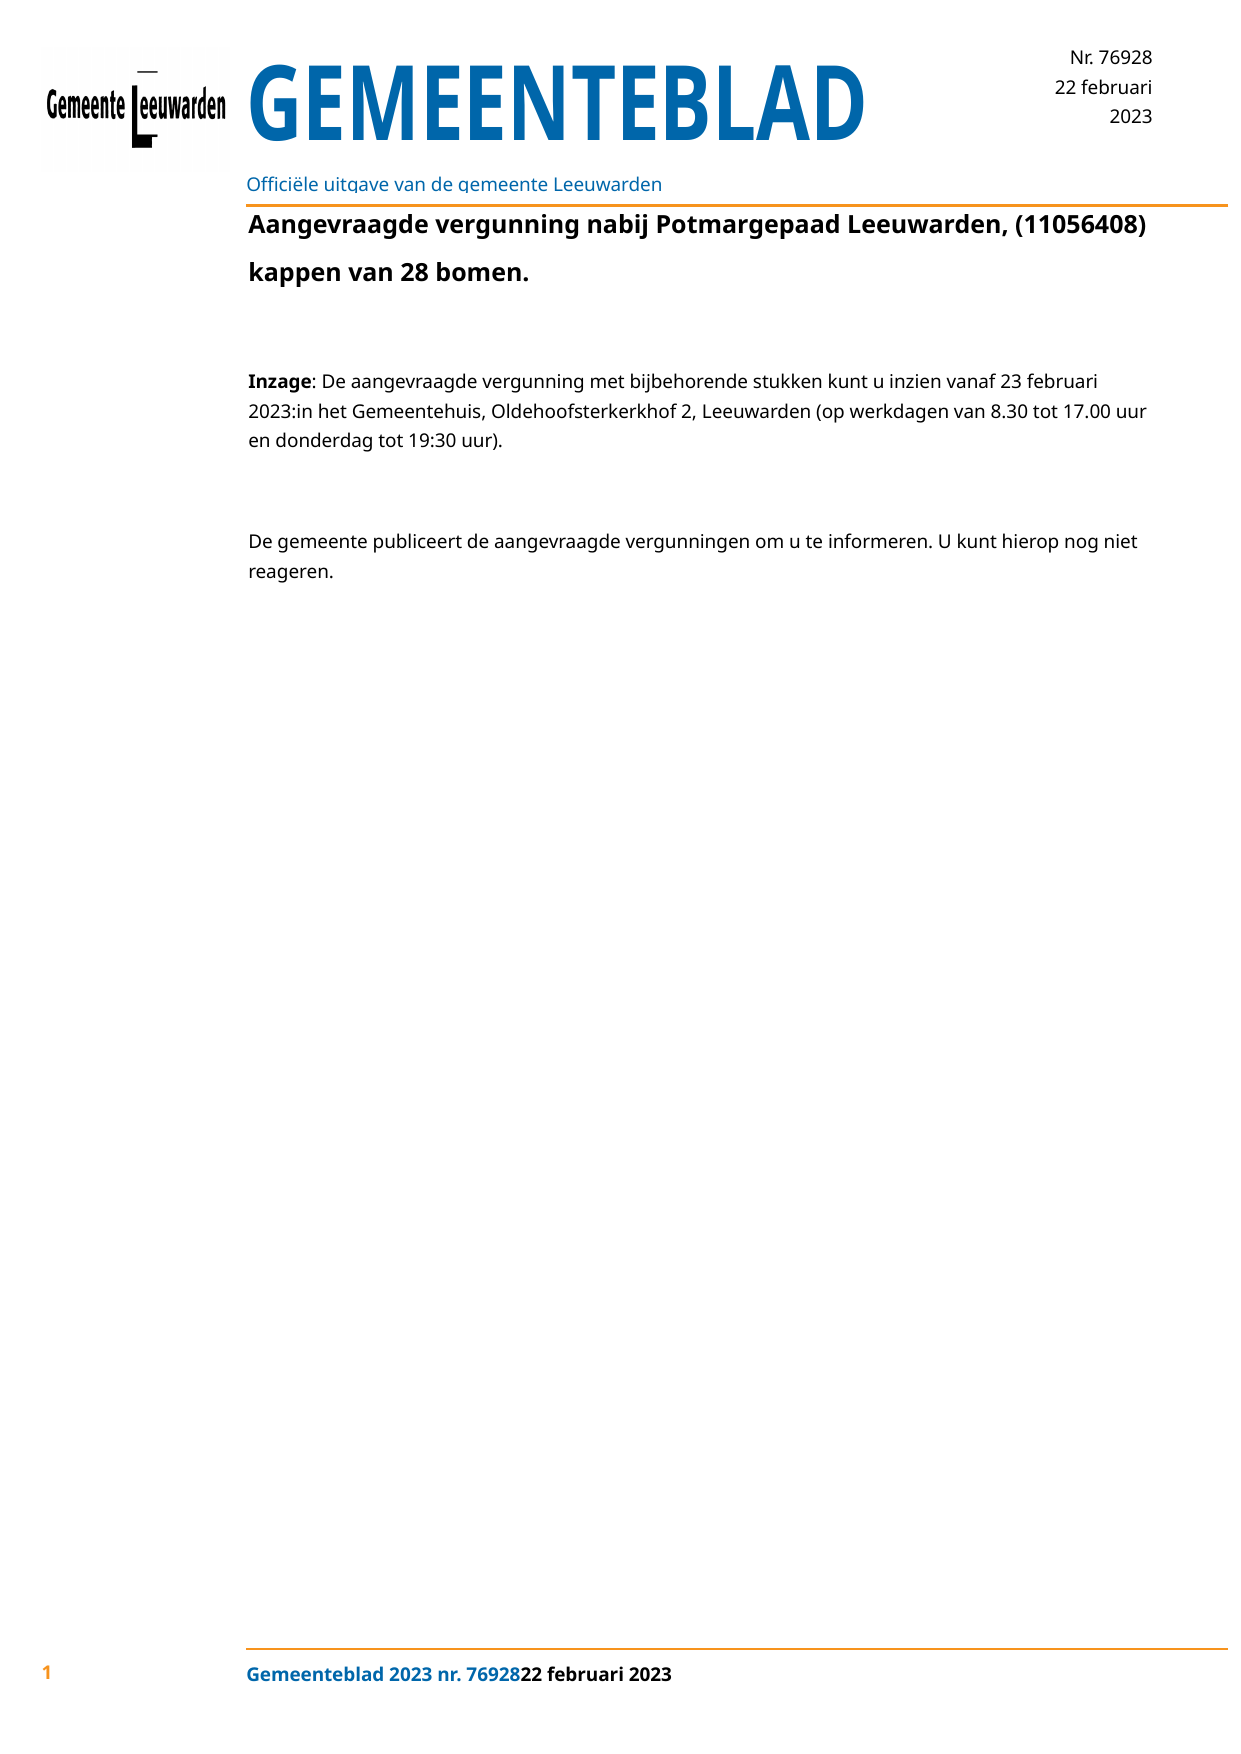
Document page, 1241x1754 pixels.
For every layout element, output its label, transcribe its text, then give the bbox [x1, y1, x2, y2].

picture [41, 47, 231, 172]
text De gemeente publiceert de aangevraagde vergunningen om u te informeren. U kunt hierop nog niet reageren. [248, 528, 1152, 584]
text Inzage: De aangevraagde vergunning met bijbehorende stukken kunt u inzien vanaf 23 februari 2023:in het Gemeentehuis, Oldehoofsterkerkhof 2, Leeuwarden (op werkdagen van 8.30 tot 17.00 uur en donderdag tot 19:30 uur). [248, 368, 1152, 453]
text Aangevraagde vergunning nabij Potmargepaad Leeuwarden, (11056408) kappen van 28 bomen. [248, 207, 1152, 288]
